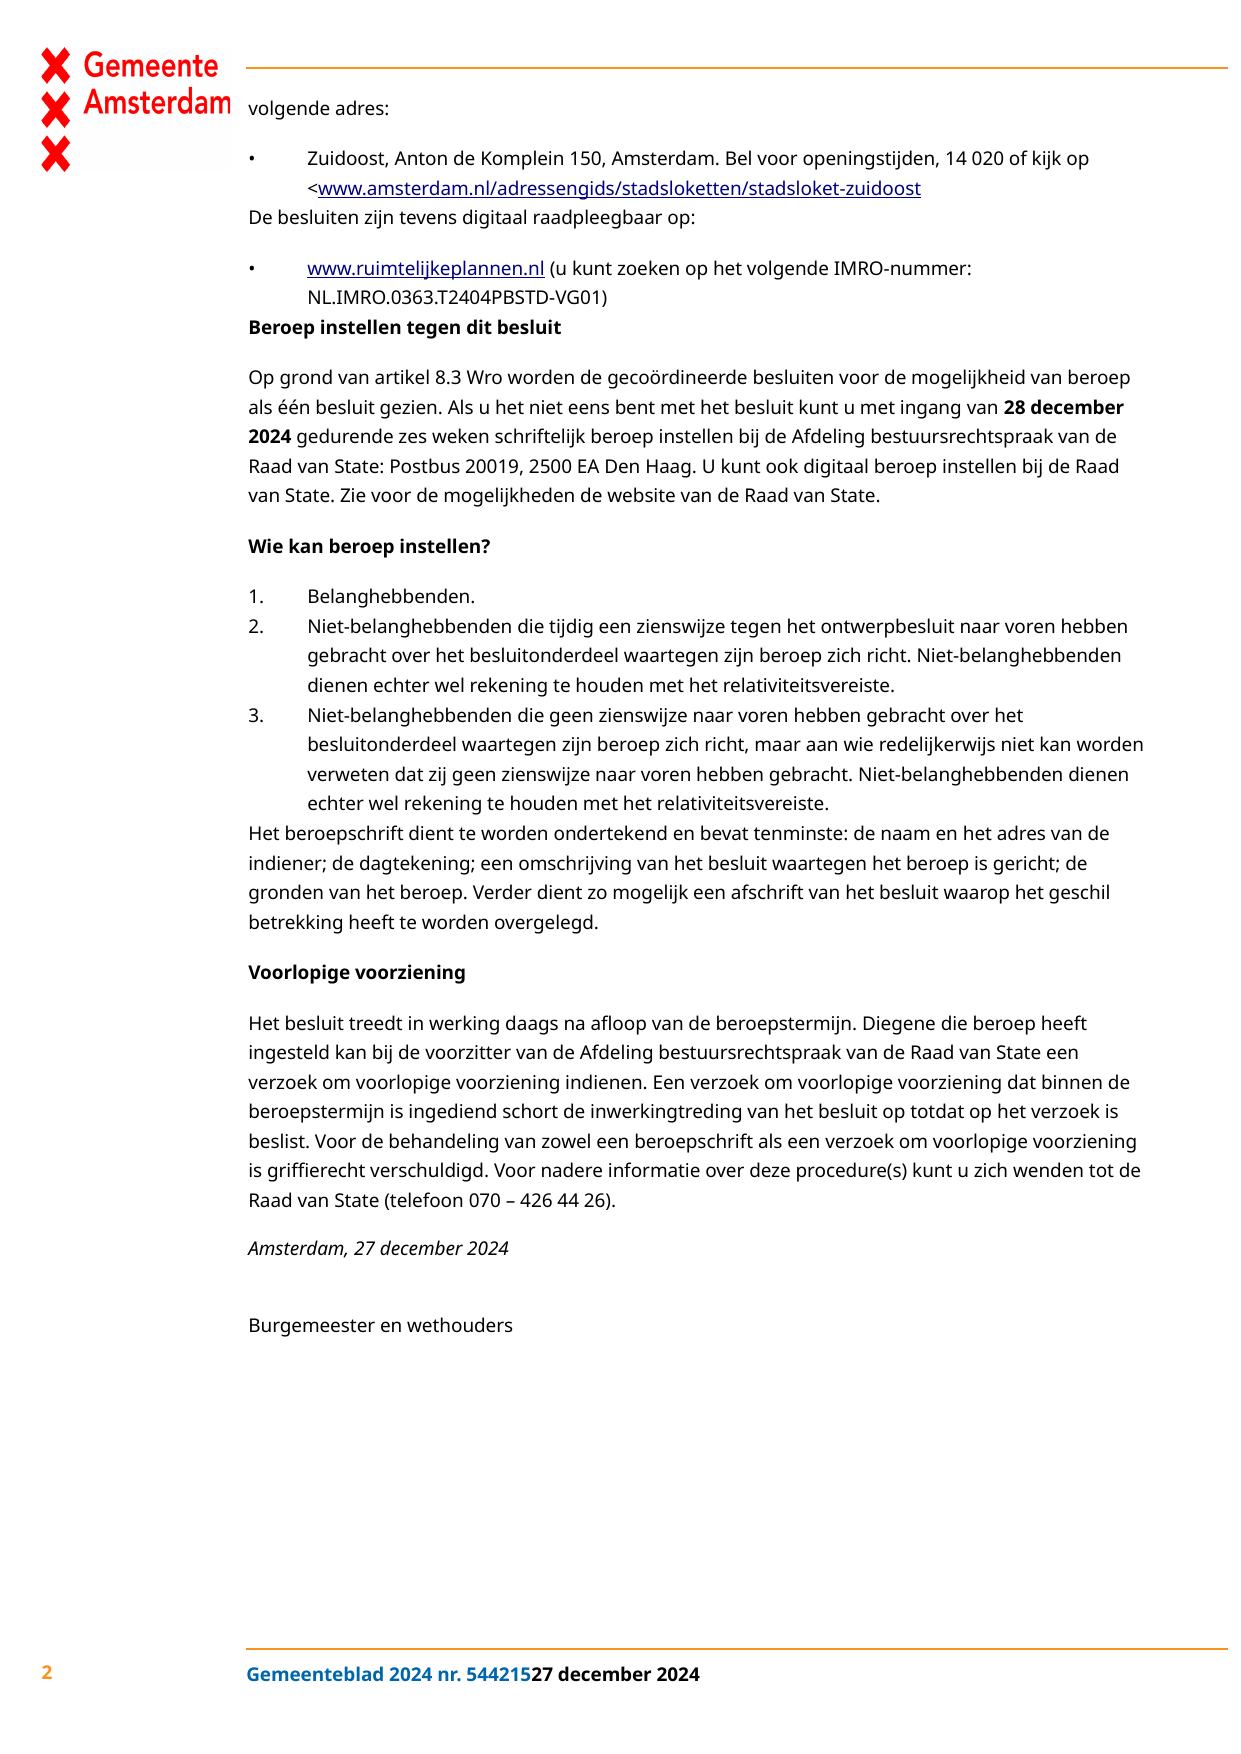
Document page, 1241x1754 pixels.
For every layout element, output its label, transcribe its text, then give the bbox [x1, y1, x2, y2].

list Belanghebbenden. [248, 583, 1152, 609]
list Niet-belanghebbenden die geen zienswijze naar voren hebben gebracht over het besluitonderdeel waartegen zijn beroep zich richt, maar aan wie redelijkerwijs niet kan worden verweten dat zij geen zienswijze naar voren hebben gebracht. Niet-belanghebbenden dienen echter wel rekening te houden met het relativiteitsvereiste. [248, 702, 1152, 816]
text Het beroepschrift dient te worden ondertekend en bevat tenminste: de naam en het adres van de indiener; de dagtekening; een omschrijving van het besluit waartegen het beroep is gericht; de gronden van het beroep. Verder dient zo mogelijk een afschrift van het besluit waarop het geschil betrekking heeft te worden overgelegd. [248, 820, 1152, 935]
text De besluiten zijn tevens digitaal raadpleegbaar op: [248, 204, 1152, 230]
text Het besluit treedt in werking daags na afloop van de beroepstermijn. Diegene die beroep heeft ingesteld kan bij de voorzitter van de Afdeling bestuursrechtspraak van de Raad van State een verzoek om voorlopige voorziening indienen. Een verzoek om voorlopige voorziening dat binnen de beroepstermijn is ingediend schort de inwerkingtreding van het besluit op totdat op het verzoek is beslist. Voor de behandeling van zowel een beroepschrift als een verzoek om voorlopige voorziening is griffierecht verschuldigd. Voor nadere informatie over deze procedure(s) kunt u zich wenden tot de Raad van State (telefoon 070 – 426 44 26). [248, 1010, 1152, 1213]
text Voorlopige voorziening [248, 959, 1152, 985]
text Beroep instellen tegen dit besluit [248, 314, 1152, 340]
text Wie kan beroep instellen? [248, 533, 1152, 559]
text Op grond van artikel 8.3 Wro worden de gecoördineerde besluiten voor de mogelijkheid van beroep als één besluit gezien. Als u het niet eens bent met het besluit kunt u met ingang van 28 december 2024 gedurende zes weken schriftelijk beroep instellen bij de Afdeling bestuursrechtspraak van de Raad van State: Postbus 20019, 2500 EA Den Haag. U kunt ook digitaal beroep instellen bij de Raad van State. Zie voor de mogelijkheden de website van de Raad van State. [248, 364, 1152, 508]
list Zuidoost, Anton de Komplein 150, Amsterdam. Bel voor openingstijden, 14 020 of kijk op <www.amsterdam.nl/adressengids/stadsloketten/stadsloket-zuidoost [248, 145, 1152, 201]
picture [41, 47, 231, 172]
text Burgemeester en wethouders [248, 1312, 1152, 1338]
list www.ruimtelijkeplannen.nl (u kunt zoeken op het volgende IMRO-nummer: NL.IMRO.0363.T2404PBSTD-VG01) [248, 255, 1152, 310]
text volgende adres: [248, 95, 1152, 121]
list Niet-belanghebbenden die tijdig een zienswijze tegen het ontwerpbesluit naar voren hebben gebracht over het besluitonderdeel waartegen zijn beroep zich richt. Niet-belanghebbenden dienen echter wel rekening te houden met het relativiteitsvereiste. [248, 613, 1152, 698]
text Amsterdam, 27 december 2024 [248, 1235, 1152, 1261]
